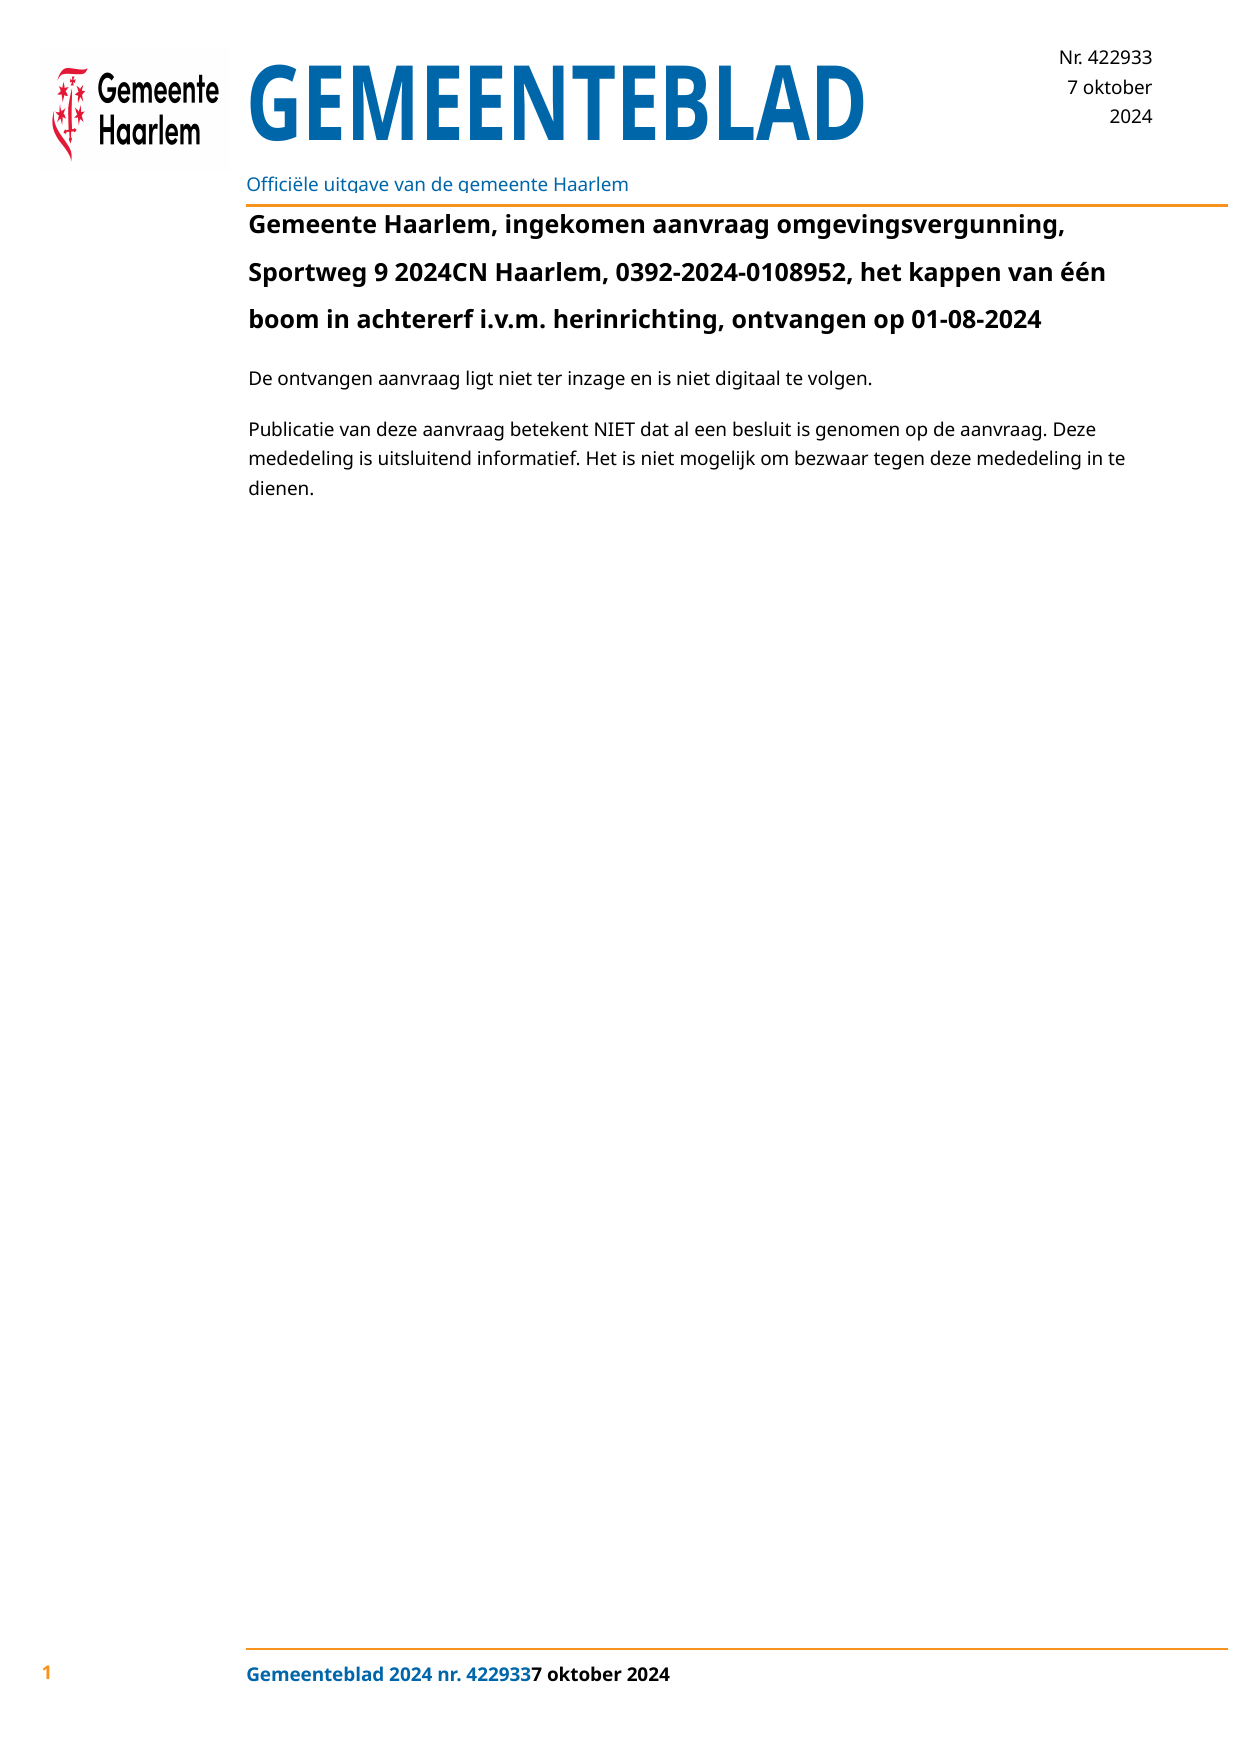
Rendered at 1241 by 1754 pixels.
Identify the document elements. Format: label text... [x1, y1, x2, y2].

picture [41, 47, 231, 172]
text Publicatie van deze aanvraag betekent NIET dat al een besluit is genomen op de aanvraag. Deze mededeling is uitsluitend informatief. Het is niet mogelijk om bezwaar tegen deze mededeling in te dienen. [248, 416, 1152, 501]
text De ontvangen aanvraag ligt niet ter inzage en is niet digitaal te volgen. [248, 366, 1152, 391]
text Gemeente Haarlem, ingekomen aanvraag omgevingsvergunning, Sportweg 9 2024CN Haarlem, 0392-2024-0108952, het kappen van één boom in achtererf i.v.m. herinrichting, ontvangen op 01-08-2024 [248, 207, 1152, 336]
